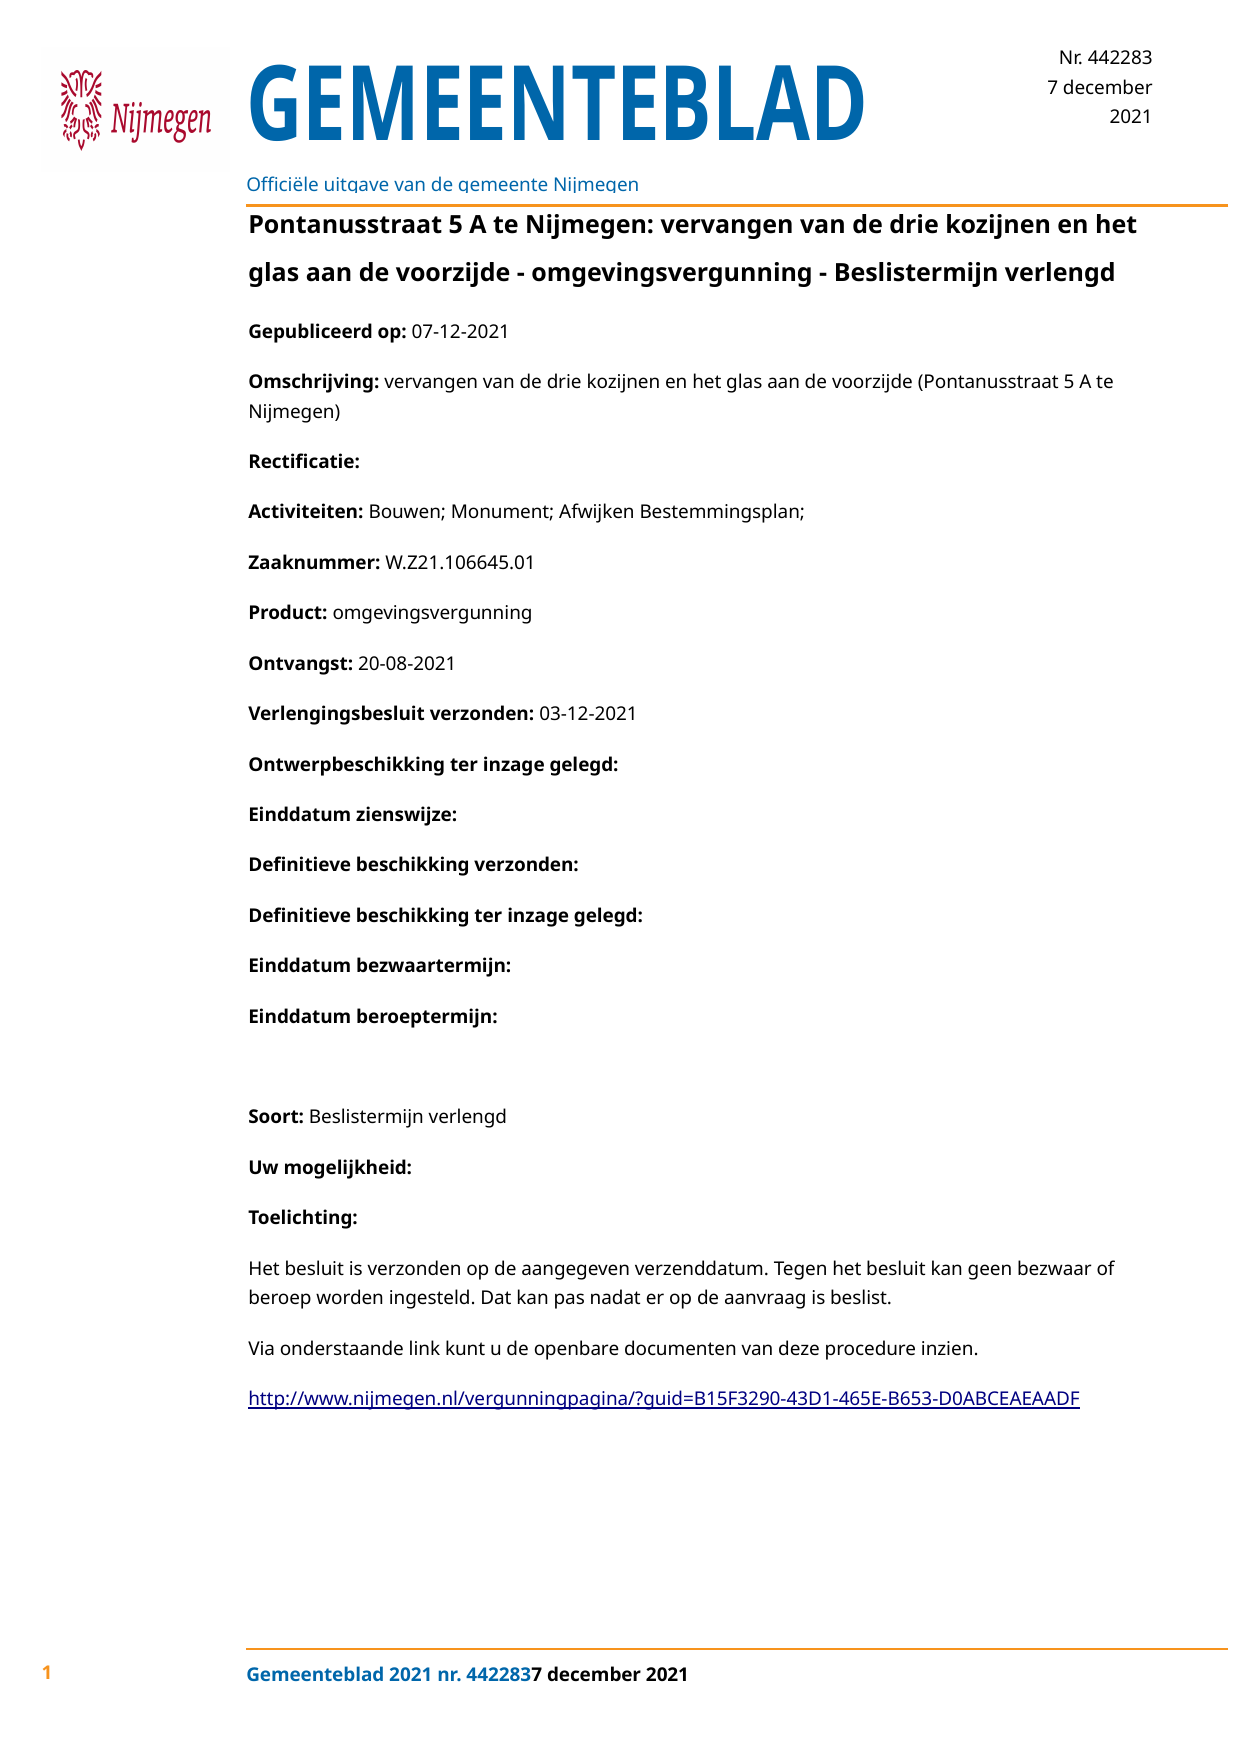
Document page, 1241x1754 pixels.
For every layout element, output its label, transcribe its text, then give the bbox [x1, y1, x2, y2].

text Toelichting: [248, 1204, 1152, 1230]
text Einddatum beroeptermijn: [248, 1003, 1152, 1029]
text Ontvangst: 20-08-2021 [248, 650, 1152, 676]
text Rectificatie: [248, 448, 1152, 474]
text Gepubliceerd op: 07-12-2021 [248, 318, 1152, 344]
text Via onderstaande link kunt u de openbare documenten van deze procedure inzien. [248, 1335, 1152, 1361]
picture [41, 47, 231, 172]
text Zaaknummer: W.Z21.106645.01 [248, 549, 1152, 575]
text Het besluit is verzonden op de aangegeven verzenddatum. Tegen het besluit kan geen bezwaar of beroep worden ingesteld. Dat kan pas nadat er op de aanvraag is beslist. [248, 1255, 1152, 1310]
text Definitieve beschikking ter inzage gelegd: [248, 902, 1152, 928]
text Pontanusstraat 5 A te Nijmegen: vervangen van de drie kozijnen en het glas aan de voorzijde - omgevingsvergunning - Beslistermijn verlengd [248, 207, 1152, 288]
text Product: omgevingsvergunning [248, 599, 1152, 625]
text Verlengingsbesluit verzonden: 03-12-2021 [248, 700, 1152, 726]
text http://www.nijmegen.nl/vergunningpagina/?guid=B15F3290-43D1-465E-B653-D0ABCEAEAADF [248, 1385, 1152, 1411]
text Omschrijving: vervangen van de drie kozijnen en het glas aan de voorzijde (Pontanusstraat 5 A te Nijmegen) [248, 368, 1152, 424]
text Uw mogelijkheid: [248, 1154, 1152, 1180]
text Definitieve beschikking verzonden: [248, 852, 1152, 877]
text Soort: Beslistermijn verlengd [248, 1104, 1152, 1129]
text Einddatum bezwaartermijn: [248, 952, 1152, 978]
text Ontwerpbeschikking ter inzage gelegd: [248, 751, 1152, 777]
text Einddatum zienswijze: [248, 801, 1152, 827]
text Activiteiten: Bouwen; Monument; Afwijken Bestemmingsplan; [248, 499, 1152, 524]
